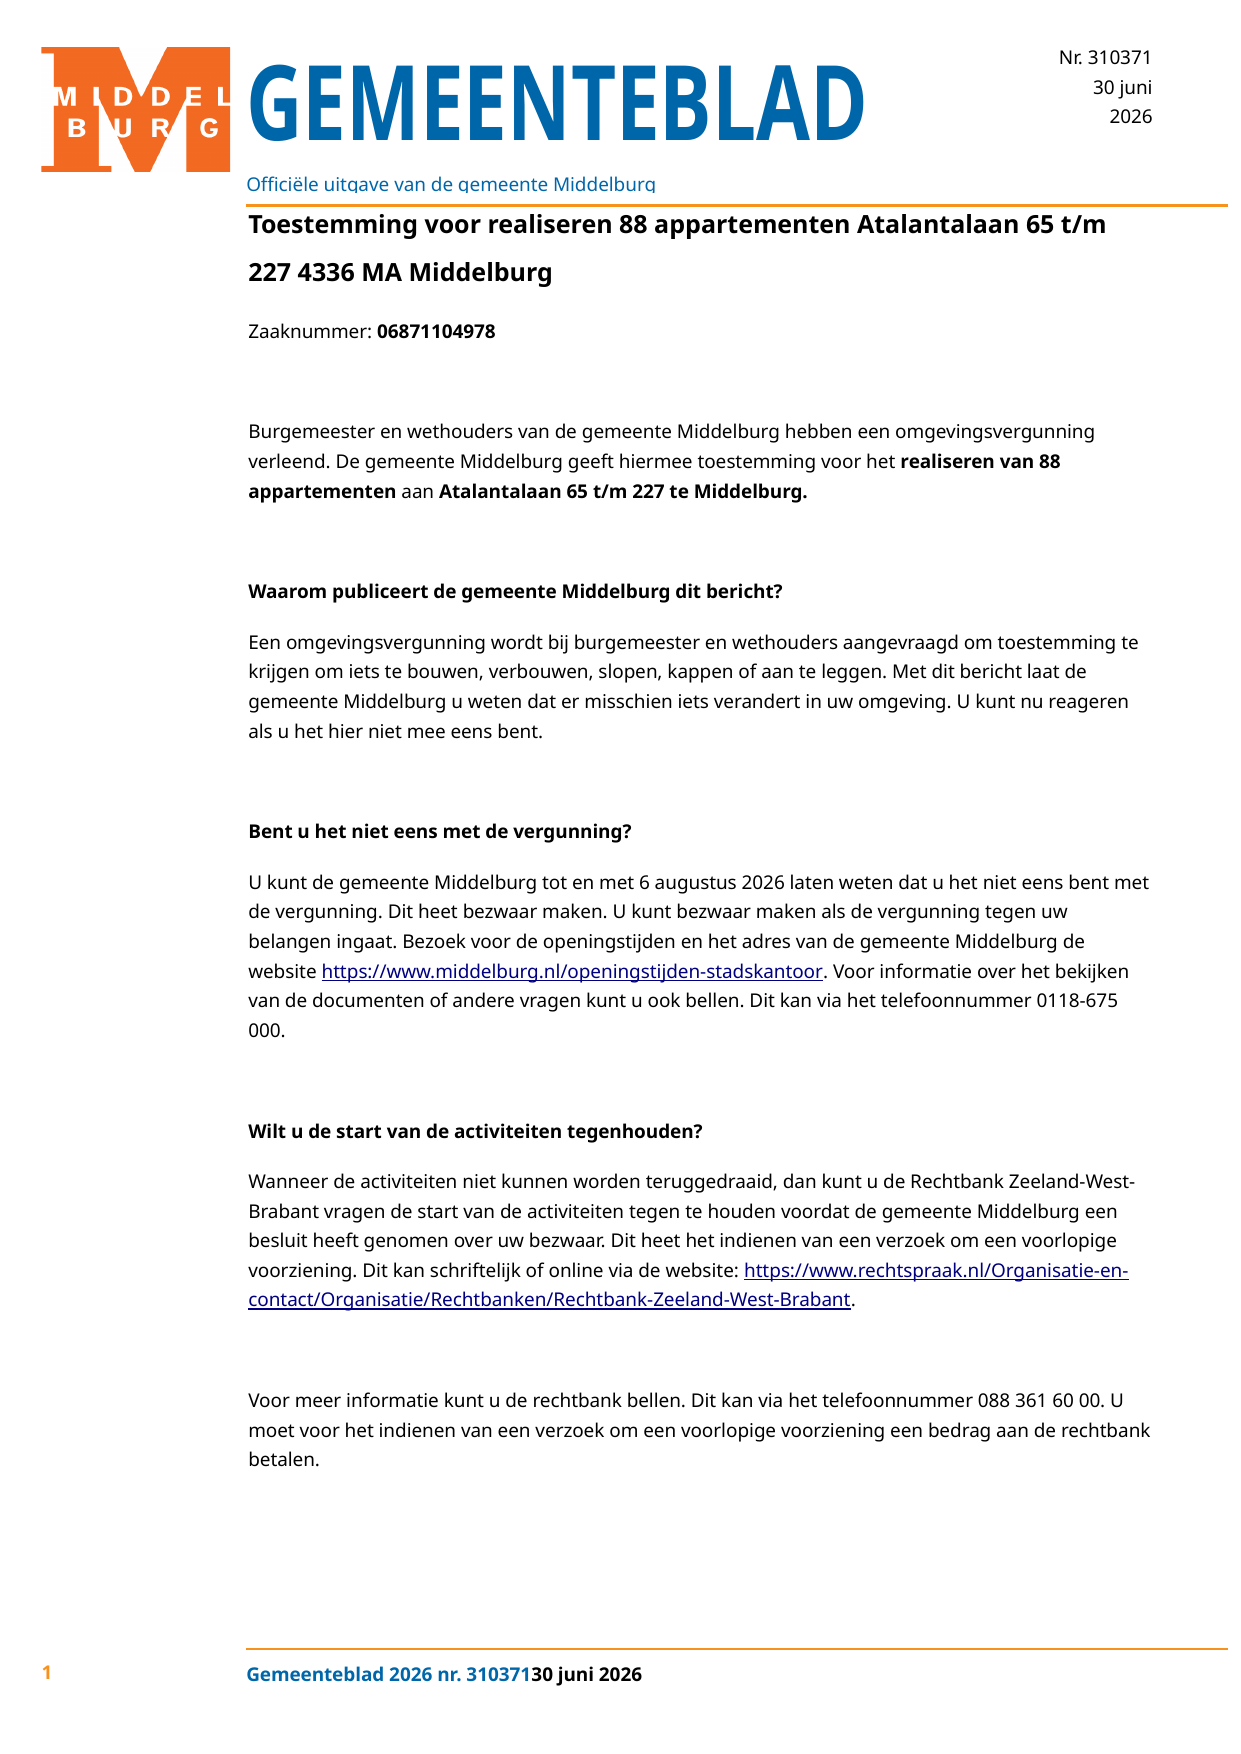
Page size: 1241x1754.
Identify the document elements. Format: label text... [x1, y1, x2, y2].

text Bent u het niet eens met de vergunning? [248, 819, 1152, 844]
text Burgemeester en wethouders van de gemeente Middelburg hebben een omgevingsvergunning verleend. De gemeente Middelburg geeft hiermee toestemming voor het realiseren van 88 appartementen aan Atalantalaan 65 t/m 227 te Middelburg. [248, 419, 1152, 504]
text Een omgevingsvergunning wordt bij burgemeester en wethouders aangevraagd om toestemming te krijgen om iets te bouwen, verbouwen, slopen, kappen of aan te leggen. Met dit bericht laat de gemeente Middelburg u weten dat er misschien iets verandert in uw omgeving. U kunt nu reageren als u het hier niet mee eens bent. [248, 629, 1152, 744]
text Toestemming voor realiseren 88 appartementen Atalantalaan 65 t/m 227 4336 MA Middelburg [248, 207, 1152, 288]
picture [41, 47, 231, 172]
text U kunt de gemeente Middelburg tot en met 6 augustus 2026 laten weten dat u het niet eens bent met de vergunning. Dit heet bezwaar maken. U kunt bezwaar maken als de vergunning tegen uw belangen ingaat. Bezoek voor de openingstijden en het adres van de gemeente Middelburg de website https://www.middelburg.nl/openingstijden-stadskantoor. Voor informatie over het bekijken van de documenten of andere vragen kunt u ook bellen. Dit kan via het telefoonnummer 0118-675 000. [248, 869, 1152, 1043]
text Waarom publiceert de gemeente Middelburg dit bericht? [248, 579, 1152, 604]
text Wilt u de start van de activiteiten tegenhouden? [248, 1118, 1152, 1144]
text Wanneer de activiteiten niet kunnen worden teruggedraaid, dan kunt u de Rechtbank Zeeland-West-Brabant vragen de start van de activiteiten tegen te houden voordat de gemeente Middelburg een besluit heeft genomen over uw bezwaar. Dit heet het indienen van een verzoek om een voorlopige voorziening. Dit kan schriftelijk of online via de website: https://www.rechtspraak.nl/Organisatie-en-contact/Organisatie/Rechtbanken/Rechtbank-Zeeland-West-Brabant. [248, 1168, 1152, 1312]
text Voor meer informatie kunt u de rechtbank bellen. Dit kan via het telefoonnummer 088 361 60 00. U moet voor het indienen van een verzoek om een voorlopige voorziening een bedrag aan de rechtbank betalen. [248, 1387, 1152, 1472]
text Zaaknummer: 06871104978 [248, 318, 1152, 344]
